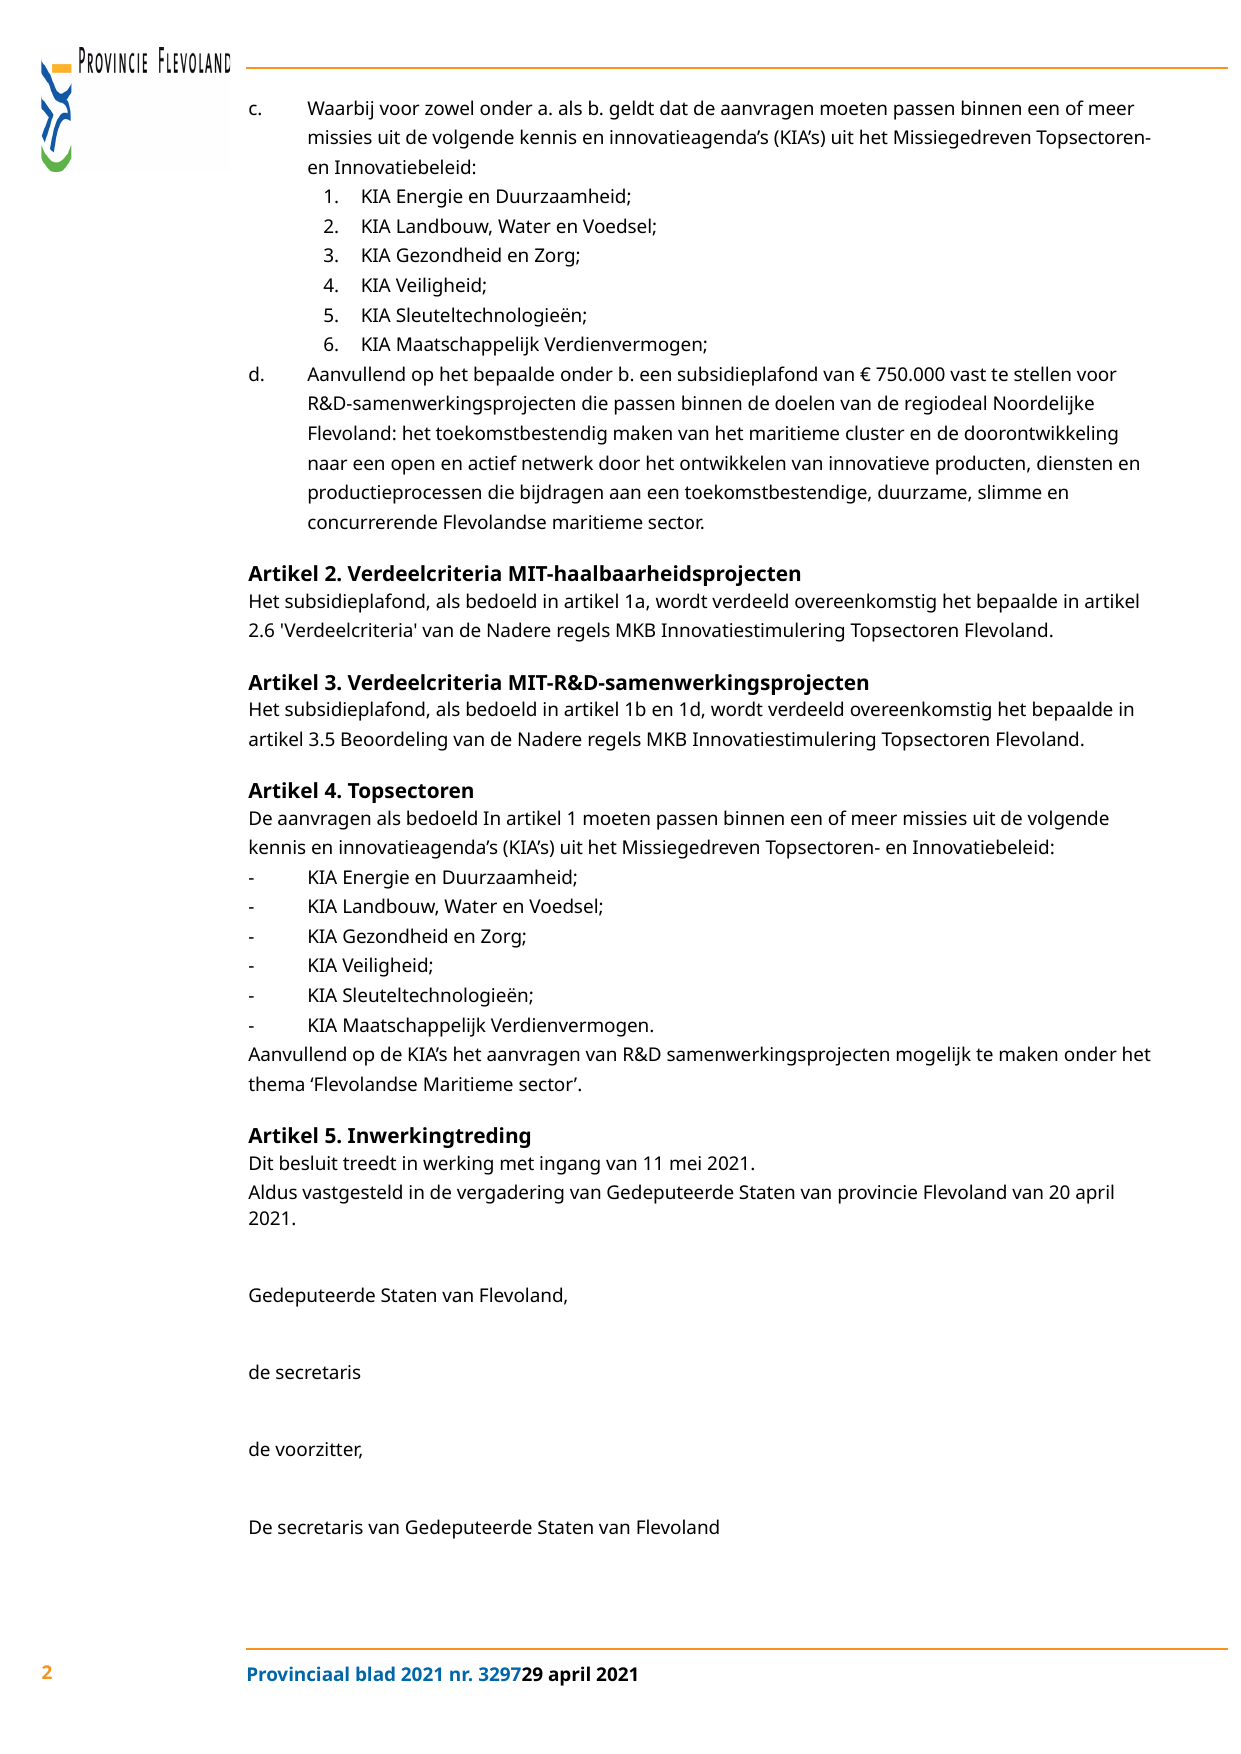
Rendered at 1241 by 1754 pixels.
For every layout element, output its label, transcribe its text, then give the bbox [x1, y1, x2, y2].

text de secretaris [248, 1359, 1152, 1385]
list KIA Energie en Duurzaamheid; [323, 183, 1152, 209]
list KIA Landbouw, Water en Voedsel; [323, 213, 1152, 239]
text De secretaris van Gedeputeerde Staten van Flevoland [248, 1514, 1152, 1539]
picture [41, 47, 231, 172]
text Artikel 2. Verdeelcriteria MIT-haalbaarheidsprojecten [248, 559, 1152, 588]
text Artikel 3. Verdeelcriteria MIT-R&D-samenwerkingsprojecten [248, 668, 1152, 696]
list KIA Gezondheid en Zorg; [323, 243, 1152, 268]
list KIA Maatschappelijk Verdienvermogen; [323, 331, 1152, 357]
text Het subsidieplafond, als bedoeld in artikel 1b en 1d, wordt verdeeld overeenkomstig het bepaalde in artikel 3.5 Beoordeling van de Nadere regels MKB Innovatiestimulering Topsectoren Flevoland. [248, 696, 1152, 752]
text Artikel 4. Topsectoren [248, 776, 1152, 805]
list Waarbij voor zowel onder a. als b. geldt dat de aanvragen moeten passen binnen een of meer missies uit de volgende kennis en innovatieagenda’s (KIA’s) uit het Missiegedreven Topsectoren- en Innovatiebeleid: [248, 95, 1152, 180]
list KIA Veiligheid; [323, 272, 1152, 298]
list KIA Maatschappelijk Verdienvermogen. [248, 1012, 1152, 1037]
list KIA Sleuteltechnologieën; [248, 982, 1152, 1008]
text Gedeputeerde Staten van Flevoland, [248, 1282, 1152, 1308]
text Dit besluit treedt in werking met ingang van 11 mei 2021. [248, 1150, 1152, 1176]
list KIA Sleuteltechnologieën; [323, 302, 1152, 328]
list KIA Landbouw, Water en Voedsel; [248, 893, 1152, 919]
list Aanvullend op het bepaalde onder b. een subsidieplafond van € 750.000 vast te stellen voor R&D-samenwerkingsprojecten die passen binnen de doelen van de regiodeal Noordelijke Flevoland: het toekomstbestendig maken van het maritieme cluster en de doorontwikkeling naar een open en actief netwerk door het ontwikkelen van innovatieve producten, diensten en productieprocessen die bijdragen aan een toekomstbestendige, duurzame, slimme en concurrerende Flevolandse maritieme sector. [248, 361, 1152, 535]
text Artikel 5. Inwerkingtreding [248, 1121, 1152, 1150]
list KIA Energie en Duurzaamheid; [248, 864, 1152, 889]
list KIA Gezondheid en Zorg; [248, 923, 1152, 949]
text De aanvragen als bedoeld In artikel 1 moeten passen binnen een of meer missies uit de volgende kennis en innovatieagenda’s (KIA’s) uit het Missiegedreven Topsectoren- en Innovatiebeleid: [248, 805, 1152, 860]
text Het subsidieplafond, als bedoeld in artikel 1a, wordt verdeeld overeenkomstig het bepaalde in artikel 2.6 'Verdeelcriteria' van de Nadere regels MKB Innovatiestimulering Topsectoren Flevoland. [248, 588, 1152, 643]
text Aldus vastgesteld in de vergadering van Gedeputeerde Staten van provincie Flevoland van 20 april 2021. [248, 1179, 1152, 1231]
list KIA Veiligheid; [248, 953, 1152, 978]
text de voorzitter, [248, 1437, 1152, 1462]
text Aanvullend op de KIA’s het aanvragen van R&D samenwerkingsprojecten mogelijk te maken onder het thema ‘Flevolandse Maritieme sector’. [248, 1041, 1152, 1097]
